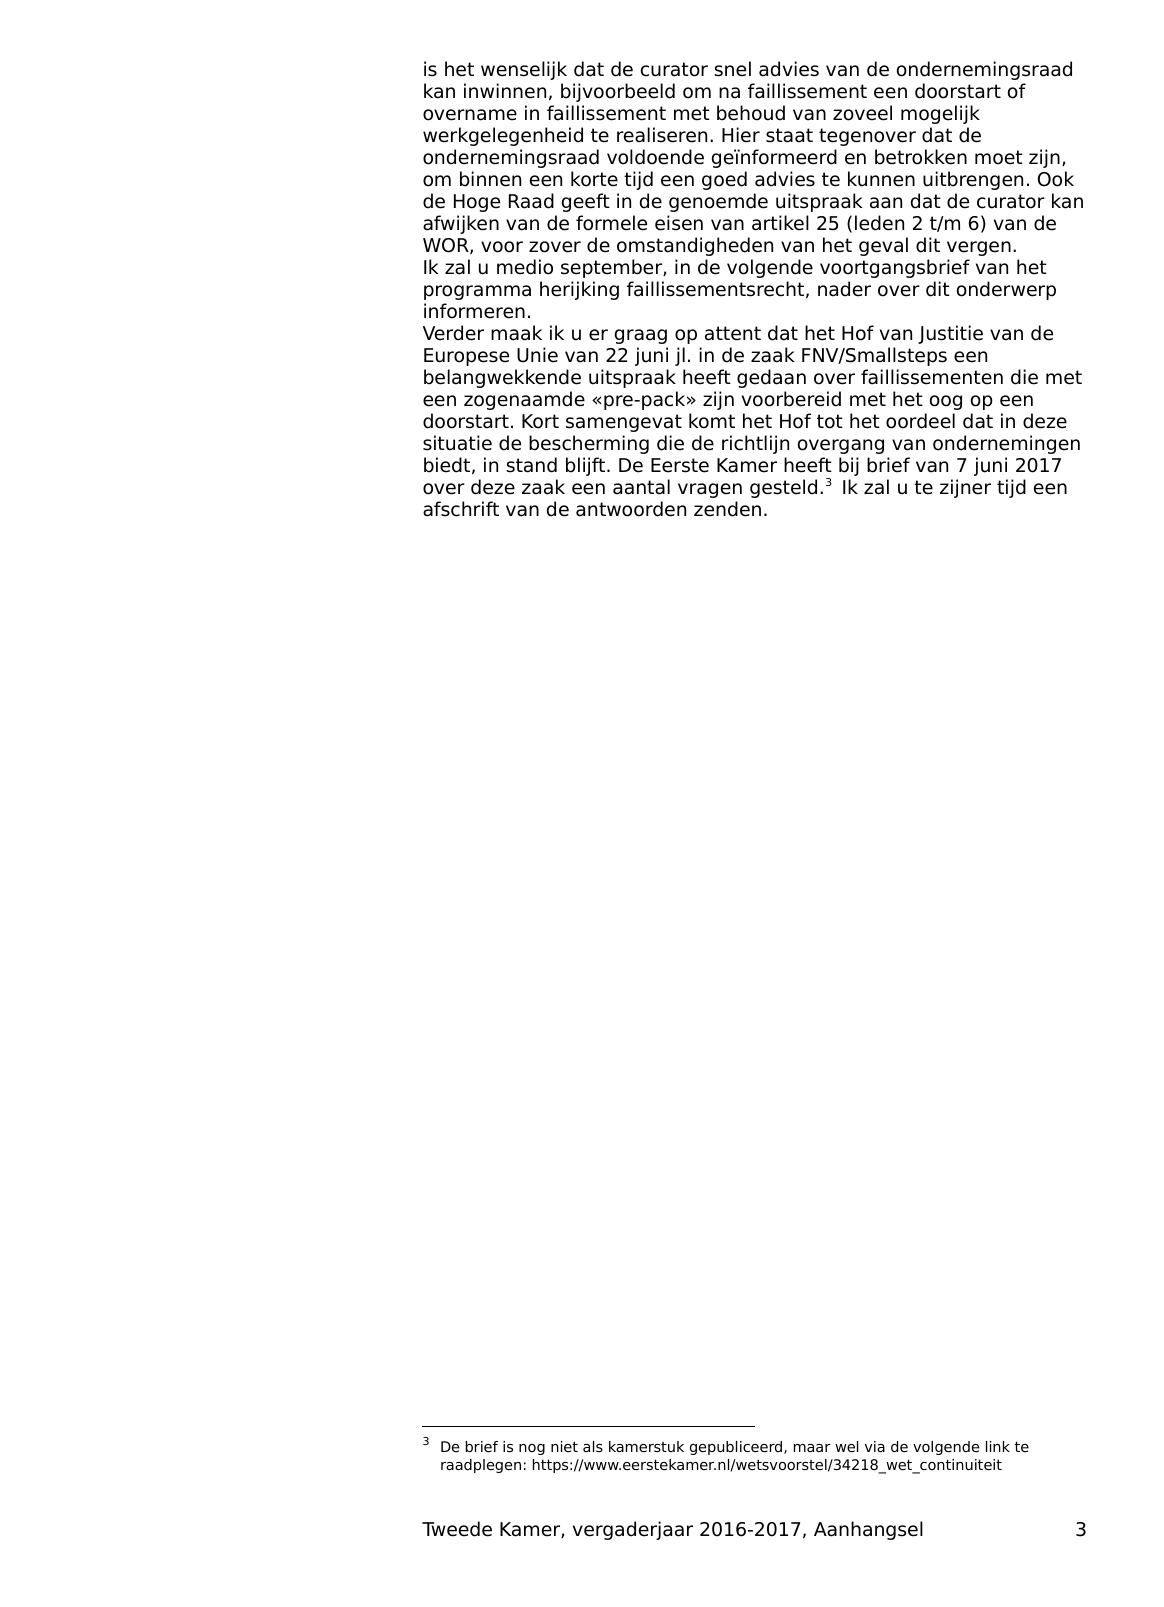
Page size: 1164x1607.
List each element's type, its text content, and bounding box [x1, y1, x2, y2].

text Ik zal u medio september, in de volgende voortgangsbrief van het programma herijking faillissementsrecht, nader over dit onderwerp informeren. [422, 257, 1087, 323]
text De brief is nog niet als kamerstuk gepubliceerd, maar wel via de volgende link te raadplegen: https://www.eerstekamer.nl/wetsvoorstel/34218_wet_continuiteit [422, 1435, 1087, 1474]
text is het wenselijk dat de curator snel advies van de ondernemingsraad kan inwinnen, bijvoorbeeld om na faillissement een doorstart of overname in faillissement met behoud van zoveel mogelijk werkgelegenheid te realiseren. Hier staat tegenover dat de ondernemingsraad voldoende geïnformeerd en betrokken moet zijn, om binnen een korte tijd een goed advies te kunnen uitbrengen. Ook de Hoge Raad geeft in de genoemde uitspraak aan dat de curator kan afwijken van de formele eisen van artikel 25 (leden 2 t/m 6) van de WOR, voor zover de omstandigheden van het geval dit vergen. [422, 59, 1087, 257]
text Verder maak ik u er graag op attent dat het Hof van Justitie van de Europese Unie van 22 juni jl. in de zaak FNV/Smallsteps een belangwekkende uitspraak heeft gedaan over faillissementen die met een zogenaamde «pre-pack» zijn voorbereid met het oog op een doorstart. Kort samengevat komt het Hof tot het oordeel dat in deze situatie de bescherming die de richtlijn overgang van ondernemingen biedt, in stand blijft. De Eerste Kamer heeft bij brief van 7 juni 2017 over deze zaak een aantal vragen gesteld. Ik zal u te zijner tijd een afschrift van de antwoorden zenden. [422, 323, 1087, 521]
